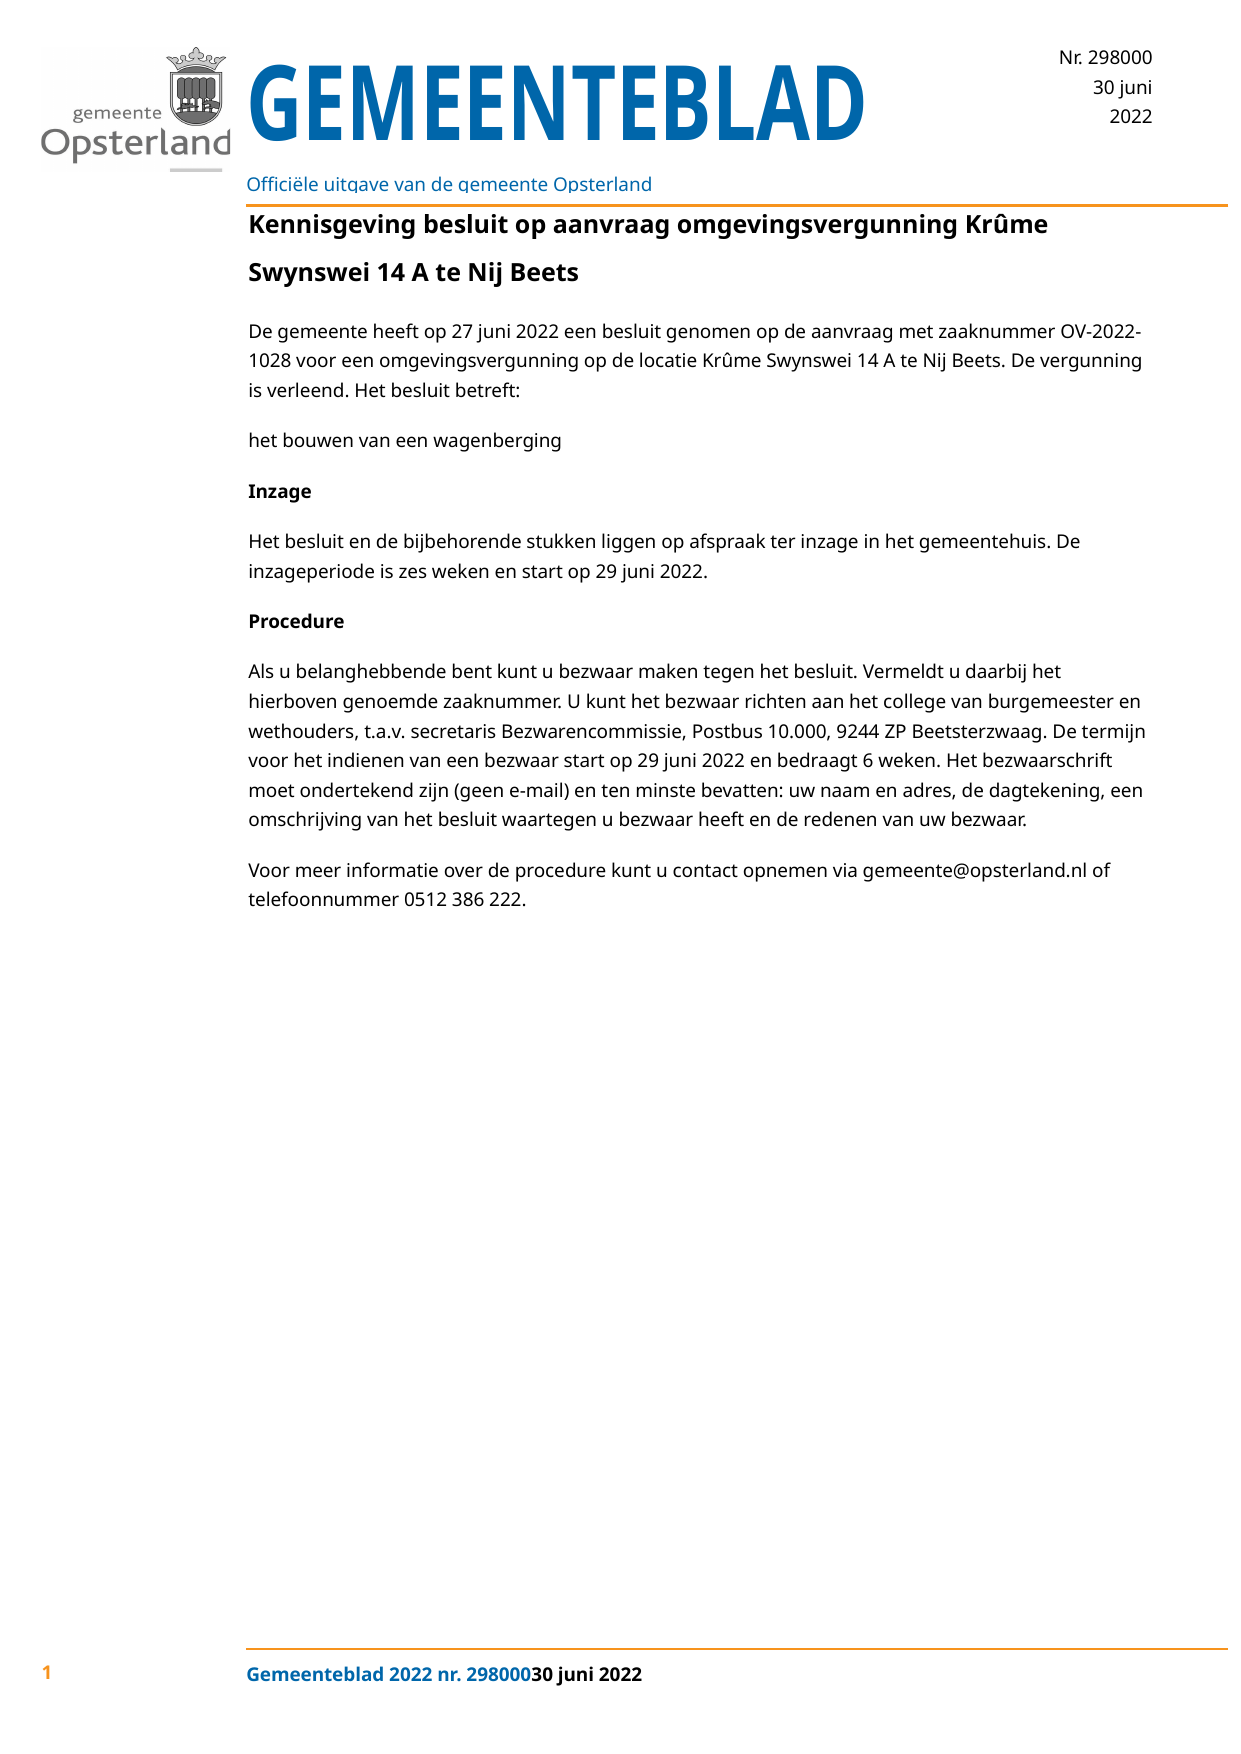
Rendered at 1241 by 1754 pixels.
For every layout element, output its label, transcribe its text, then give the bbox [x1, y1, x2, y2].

text het bouwen van een wagenberging [248, 427, 1152, 453]
text De gemeente heeft op 27 juni 2022 een besluit genomen op de aanvraag met zaaknummer OV-2022-1028 voor een omgevingsvergunning op de locatie Krûme Swynswei 14 A te Nij Beets. De vergunning is verleend. Het besluit betreft: [248, 318, 1152, 403]
text Procedure [248, 608, 1152, 634]
text Als u belanghebbende bent kunt u bezwaar maken tegen het besluit. Vermeldt u daarbij het hierboven genoemde zaaknummer. U kunt het bezwaar richten aan het college van burgemeester en wethouders, t.a.v. secretaris Bezwarencommissie, Postbus 10.000, 9244 ZP Beetsterzwaag. De termijn voor het indienen van een bezwaar start op 29 juni 2022 en bedraagt 6 weken. Het bezwaarschrift moet ondertekend zijn (geen e-mail) en ten minste bevatten: uw naam en adres, de dagtekening, een omschrijving van het besluit waartegen u bezwaar heeft en de redenen van uw bezwaar. [248, 659, 1152, 832]
text Inzage [248, 478, 1152, 504]
text Voor meer informatie over de procedure kunt u contact opnemen via gemeente@opsterland.nl of telefoonnummer 0512 386 222. [248, 857, 1152, 912]
picture [41, 47, 231, 172]
text Het besluit en de bijbehorende stukken liggen op afspraak ter inzage in het gemeentehuis. De inzageperiode is zes weken en start op 29 juni 2022. [248, 528, 1152, 584]
text Kennisgeving besluit op aanvraag omgevingsvergunning Krûme Swynswei 14 A te Nij Beets [248, 207, 1152, 288]
